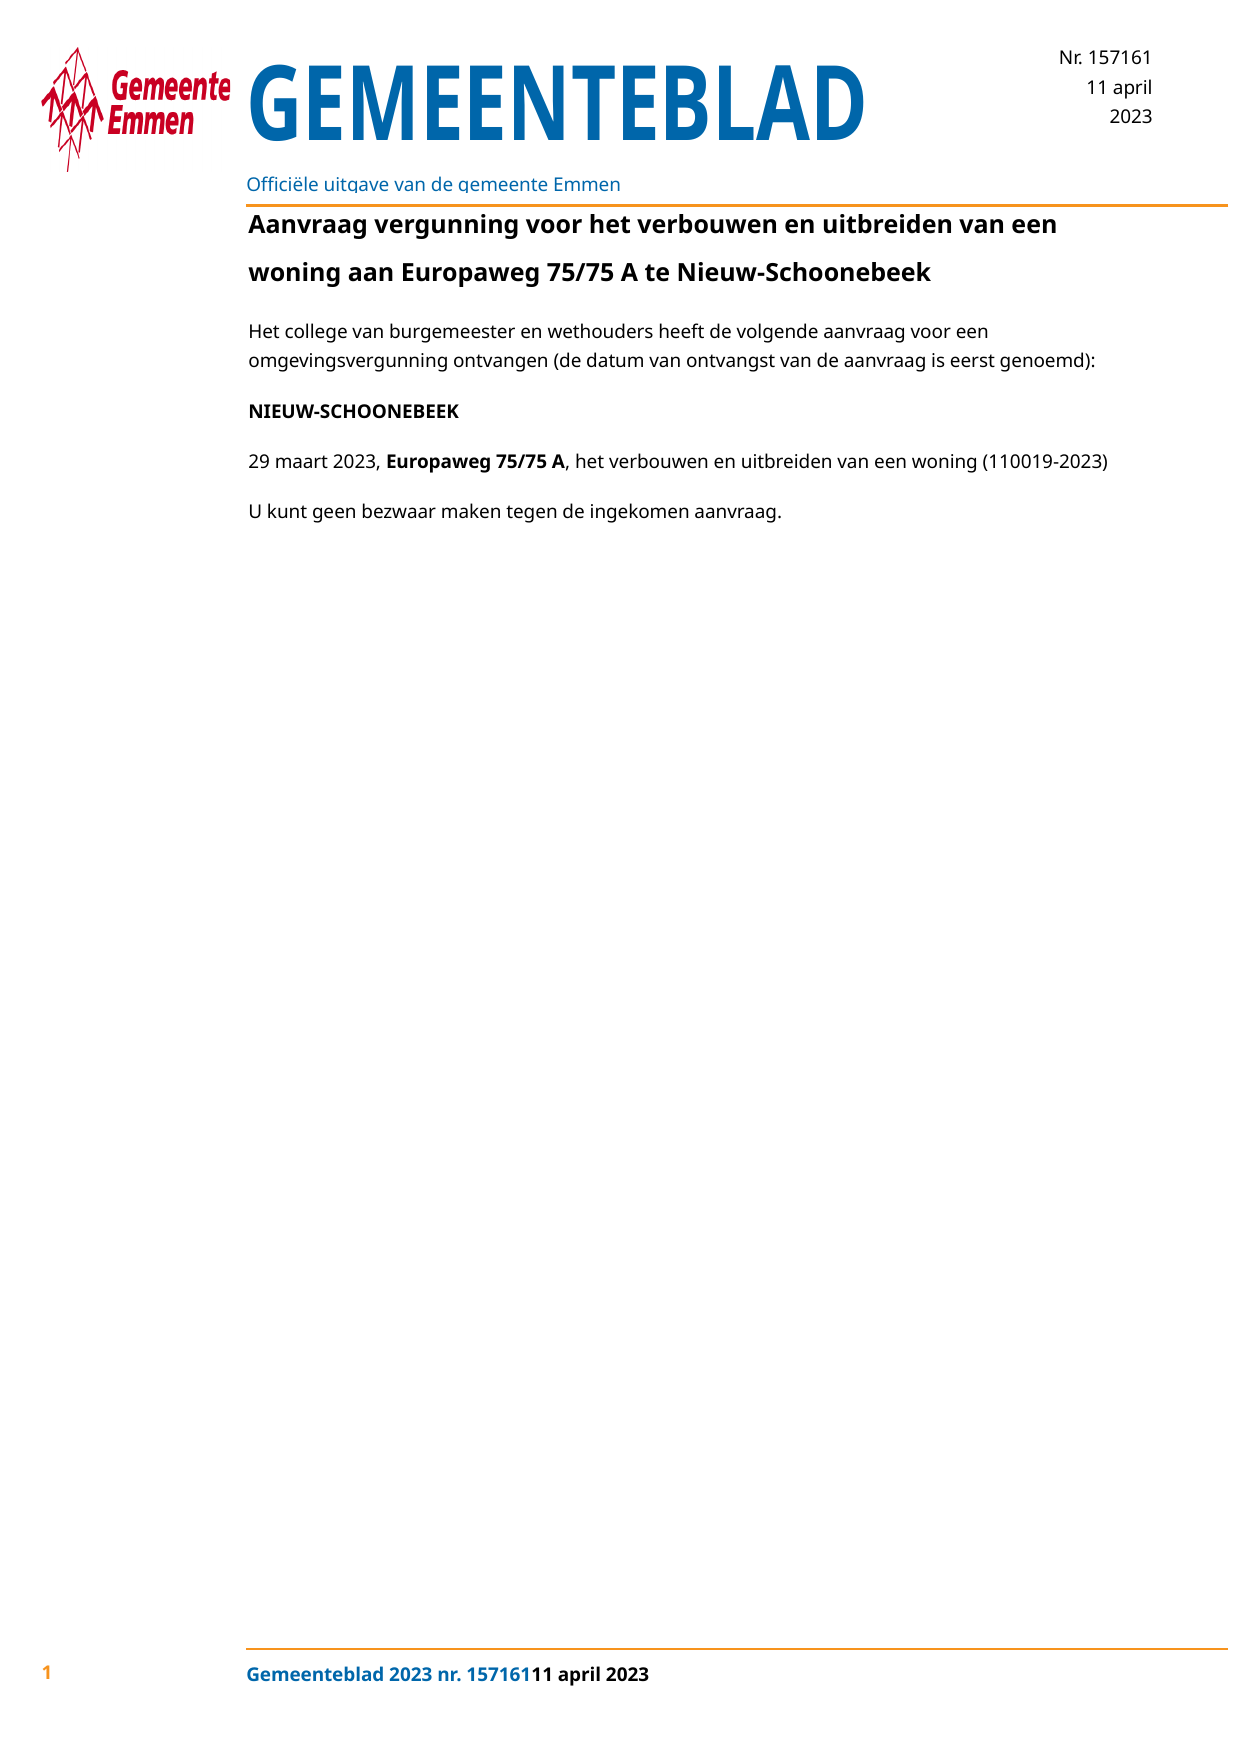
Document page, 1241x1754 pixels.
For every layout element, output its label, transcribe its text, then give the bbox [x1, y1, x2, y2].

text Het college van burgemeester en wethouders heeft de volgende aanvraag voor een omgevingsvergunning ontvangen (de datum van ontvangst van de aanvraag is eerst genoemd): [248, 318, 1152, 373]
text NIEUW-SCHOONEBEEK [248, 398, 1152, 424]
text Aanvraag vergunning voor het verbouwen en uitbreiden van een woning aan Europaweg 75/75 A te Nieuw-Schoonebeek [248, 207, 1152, 288]
text U kunt geen bezwaar maken tegen de ingekomen aanvraag. [248, 499, 1152, 524]
picture [41, 47, 231, 172]
text 29 maart 2023, Europaweg 75/75 A, het verbouwen en uitbreiden van een woning (110019-2023) [248, 448, 1152, 474]
